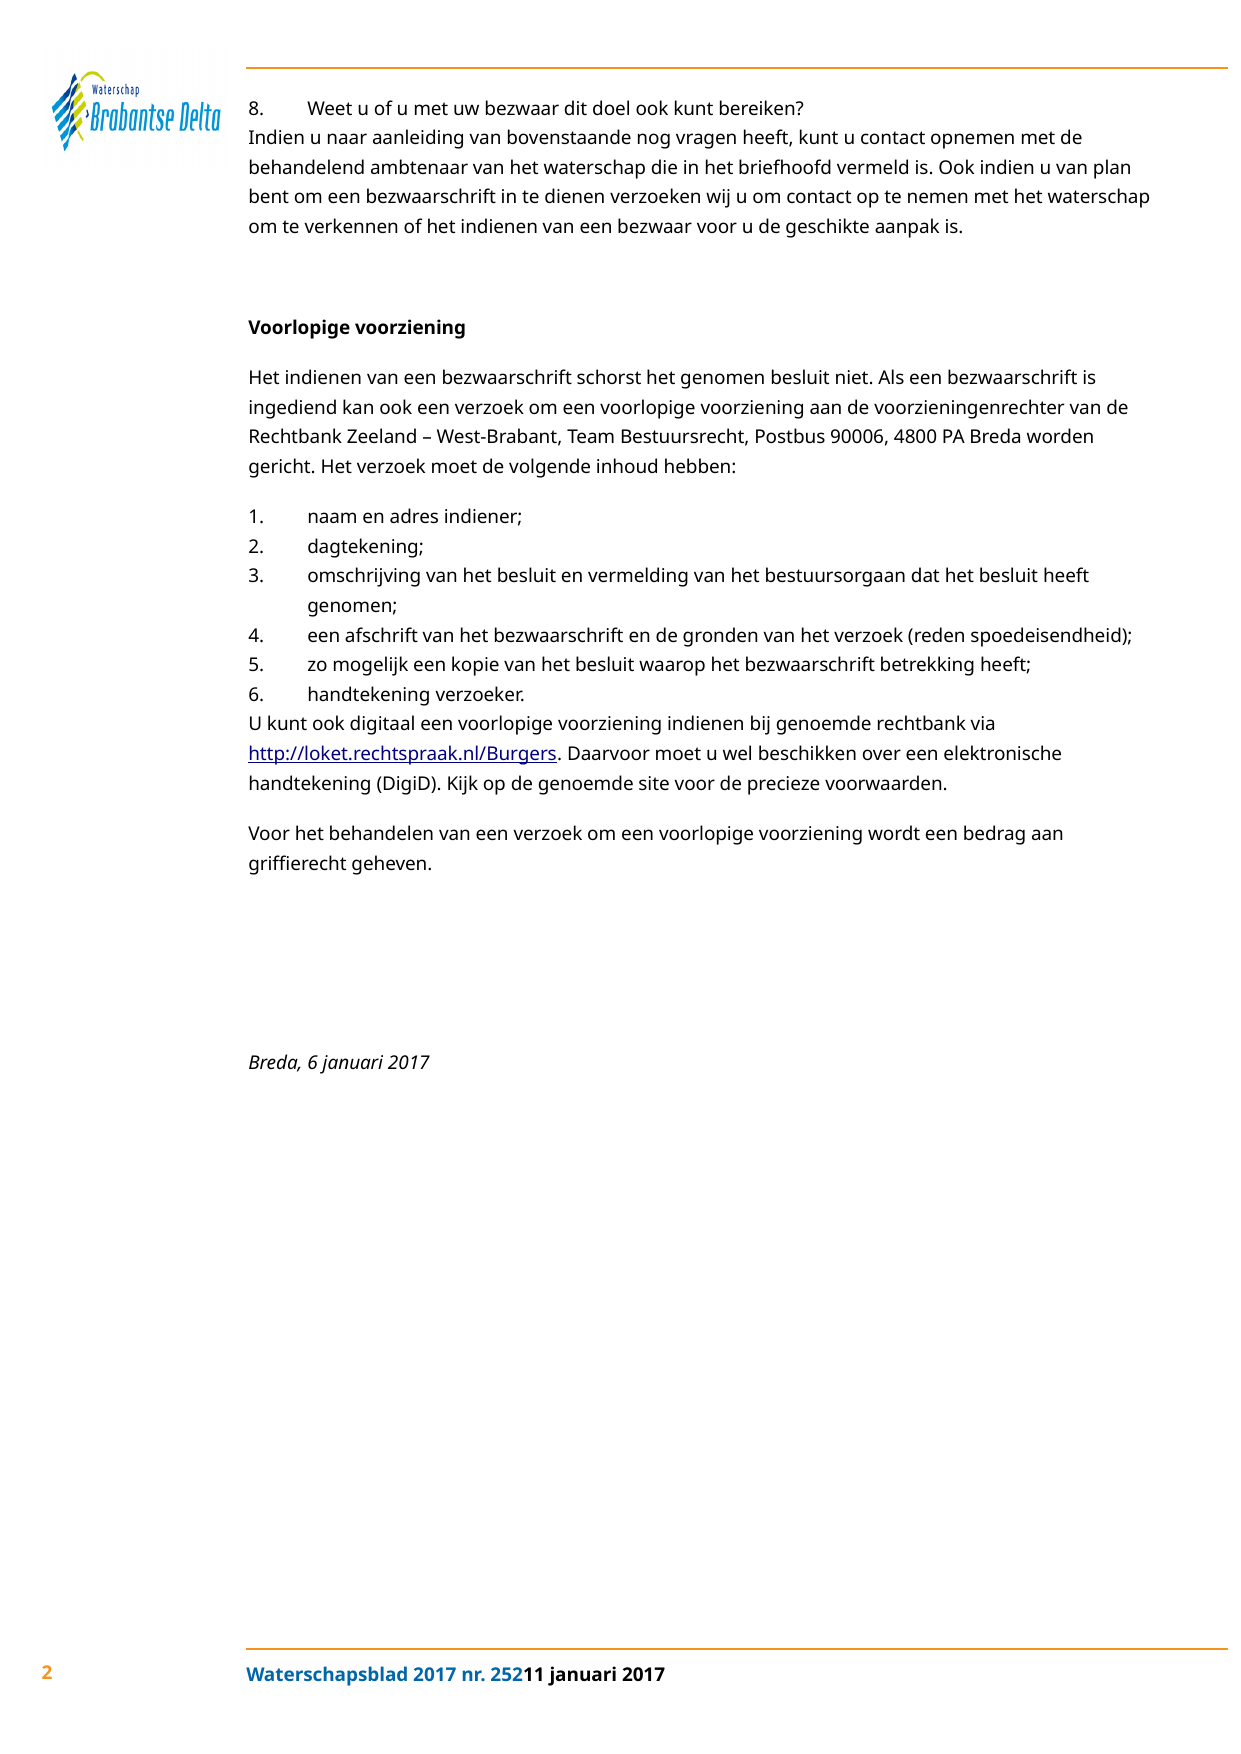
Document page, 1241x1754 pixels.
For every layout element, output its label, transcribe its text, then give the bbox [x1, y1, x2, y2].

text Breda, 6 januari 2017 [248, 1049, 1152, 1074]
text Indien u naar aanleiding van bovenstaande nog vragen heeft, kunt u contact opnemen met de behandelend ambtenaar van het waterschap die in het briefhoofd vermeld is. Ook indien u van plan bent om een bezwaarschrift in te dienen verzoeken wij u om contact op te nemen met het waterschap om te verkennen of het indienen van een bezwaar voor u de geschikte aanpak is. [248, 124, 1152, 239]
text Het indienen van een bezwaarschrift schorst het genomen besluit niet. Als een bezwaarschrift is ingediend kan ook een verzoek om een voorlopige voorziening aan de voorzieningenrechter van de Rechtbank Zeeland – West-Brabant, Team Bestuursrecht, Postbus 90006, 4800 PA Breda worden gericht. Het verzoek moet de volgende inhoud hebben: [248, 364, 1152, 479]
list Weet u of u met uw bezwaar dit doel ook kunt bereiken? [248, 95, 1152, 121]
list zo mogelijk een kopie van het besluit waarop het bezwaarschrift betrekking heeft; [248, 651, 1152, 677]
text Voorlopige voorziening [248, 314, 1152, 340]
list omschrijving van het besluit en vermelding van het bestuursorgaan dat het besluit heeft genomen; [248, 563, 1152, 618]
list handtekening verzoeker. [248, 681, 1152, 707]
list een afschrift van het bezwaarschrift en de gronden van het verzoek (reden spoedeisendheid); [248, 622, 1152, 648]
text U kunt ook digitaal een voorlopige voorziening indienen bij genoemde rechtbank via http://loket.rechtspraak.nl/Burgers. Daarvoor moet u wel beschikken over een elektronische handtekening (DigiD). Kijk op de genoemde site voor de precieze voorwaarden. [248, 711, 1152, 796]
text Voor het behandelen van een verzoek om een voorlopige voorziening wordt een bedrag aan griffierecht geheven. [248, 820, 1152, 876]
list naam en adres indiener; [248, 503, 1152, 529]
picture [41, 47, 231, 172]
list dagtekening; [248, 533, 1152, 559]
